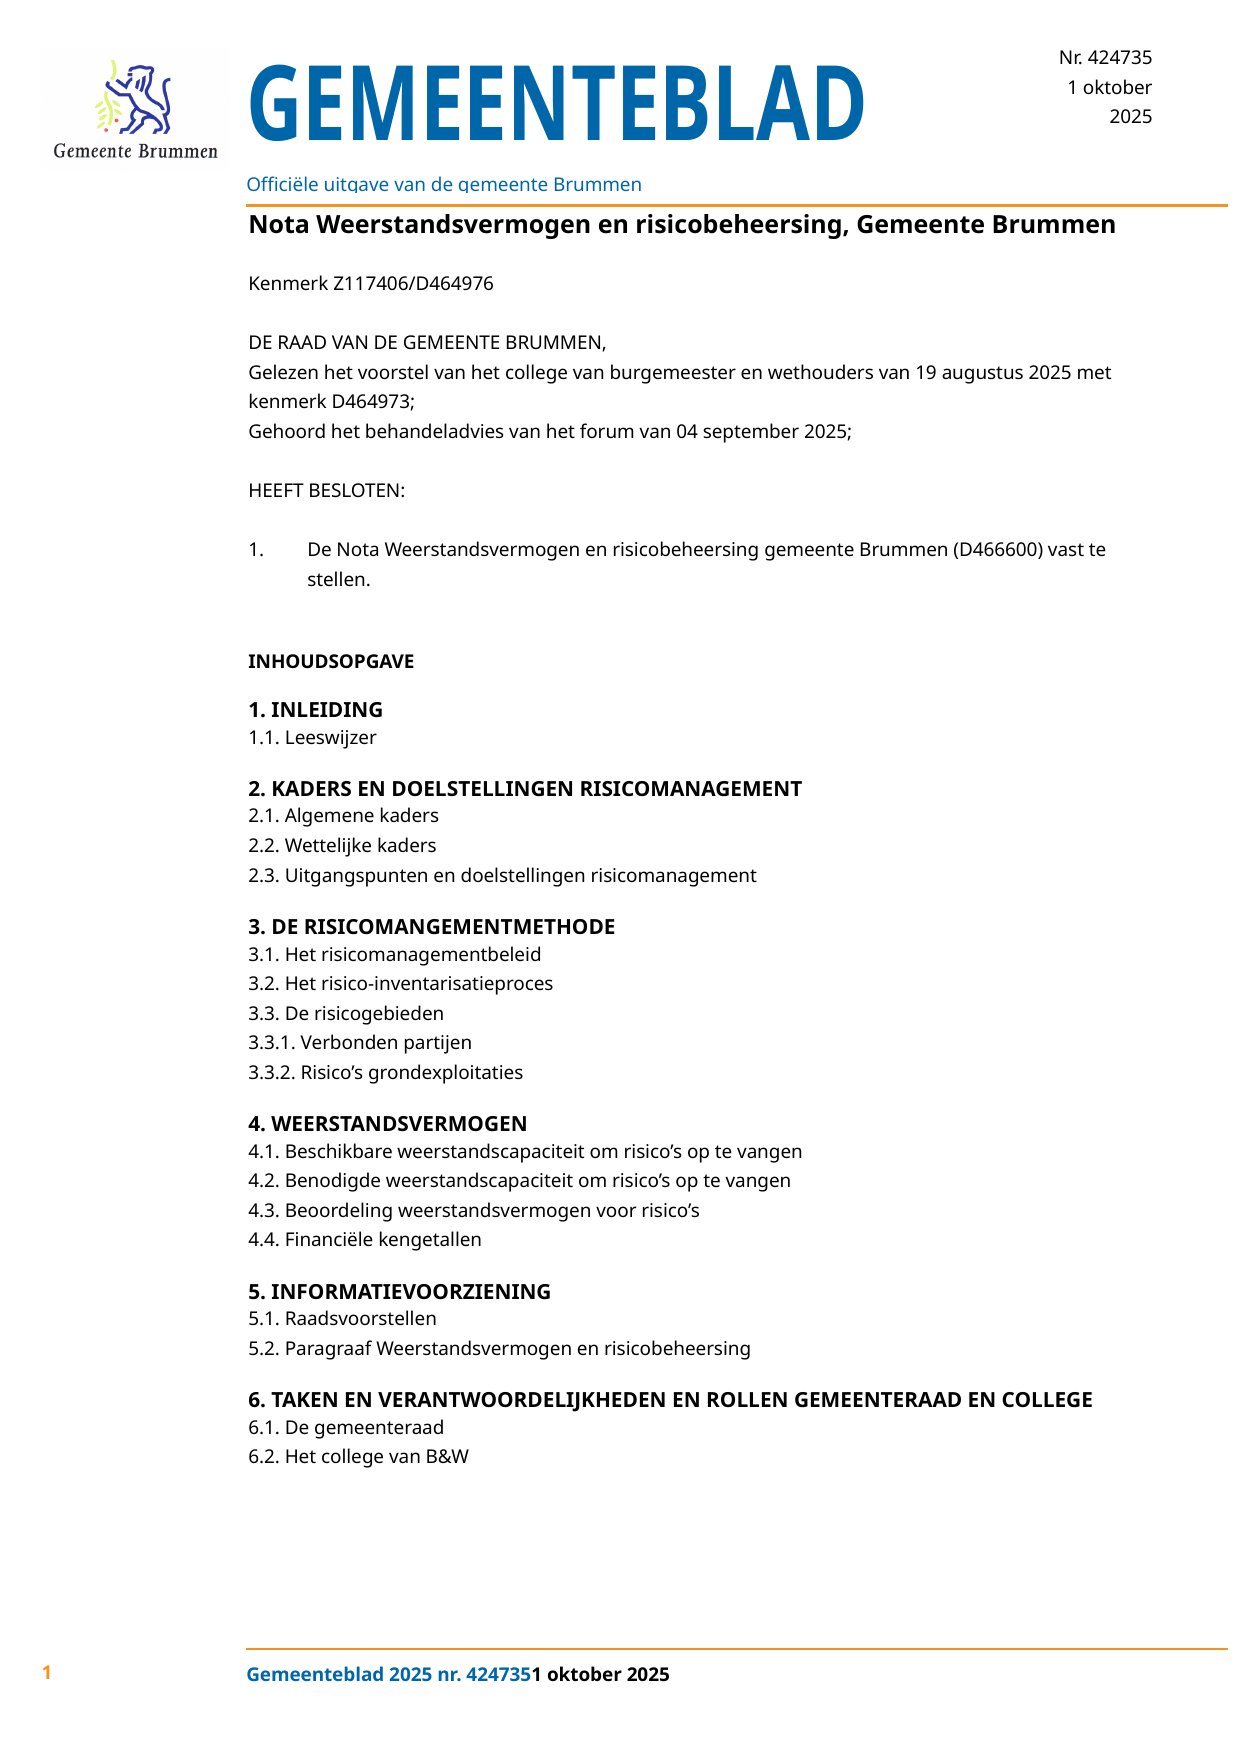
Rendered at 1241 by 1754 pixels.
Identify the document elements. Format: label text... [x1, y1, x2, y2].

text 4. WEERSTANDSVERMOGEN [248, 1109, 1152, 1138]
text 4.3. Beoordeling weerstandsvermogen voor risico’s [248, 1197, 1152, 1223]
text Nota Weerstandsvermogen en risicobeheersing, Gemeente Brummen [248, 207, 1152, 241]
text Gehoord het behandeladvies van het forum van 04 september 2025; [248, 418, 1152, 444]
text Kenmerk Z117406/D464976 [248, 270, 1152, 296]
text 5.1. Raadsvoorstellen [248, 1306, 1152, 1331]
text 3.1. Het risicomanagementbeleid [248, 941, 1152, 966]
text 4.1. Beschikbare weerstandscapaciteit om risico’s op te vangen [248, 1138, 1152, 1164]
text 5. INFORMATIEVOORZIENING [248, 1277, 1152, 1306]
text DE RAAD VAN DE GEMEENTE BRUMMEN, [248, 329, 1152, 355]
text 1. INLEIDING [248, 695, 1152, 724]
list De Nota Weerstandsvermogen en risicobeheersing gemeente Brummen (D466600) vast te stellen. [248, 537, 1152, 592]
text 2. KADERS EN DOELSTELLINGEN RISICOMANAGEMENT [248, 774, 1152, 803]
text 6. TAKEN EN VERANTWOORDELIJKHEDEN EN ROLLEN GEMEENTERAAD EN COLLEGE [248, 1386, 1152, 1414]
text 2.1. Algemene kaders [248, 803, 1152, 828]
text 2.2. Wettelijke kaders [248, 832, 1152, 858]
text 3.3.1. Verbonden partijen [248, 1029, 1152, 1055]
text 6.2. Het college van B&W [248, 1443, 1152, 1469]
text Gelezen het voorstel van het college van burgemeester en wethouders van 19 augustus 2025 met kenmerk D464973; [248, 359, 1152, 414]
text 4.4. Financiële kengetallen [248, 1227, 1152, 1252]
text 3.2. Het risico-inventarisatieproces [248, 970, 1152, 996]
text 5.2. Paragraaf Weerstandsvermogen en risicobeheersing [248, 1335, 1152, 1361]
text 3. DE RISICOMANGEMENTMETHODE [248, 912, 1152, 941]
text HEEFT BESLOTEN: [248, 477, 1152, 503]
text INHOUDSOPGAVE [248, 646, 1152, 674]
text 4.2. Benodigde weerstandscapaciteit om risico’s op te vangen [248, 1167, 1152, 1193]
text 2.3. Uitgangspunten en doelstellingen risicomanagement [248, 862, 1152, 888]
text 6.1. De gemeenteraad [248, 1414, 1152, 1440]
text 3.3.2. Risico’s grondexploitaties [248, 1059, 1152, 1085]
picture [41, 47, 231, 172]
text 1.1. Leeswijzer [248, 724, 1152, 749]
text 3.3. De risicogebieden [248, 1000, 1152, 1026]
